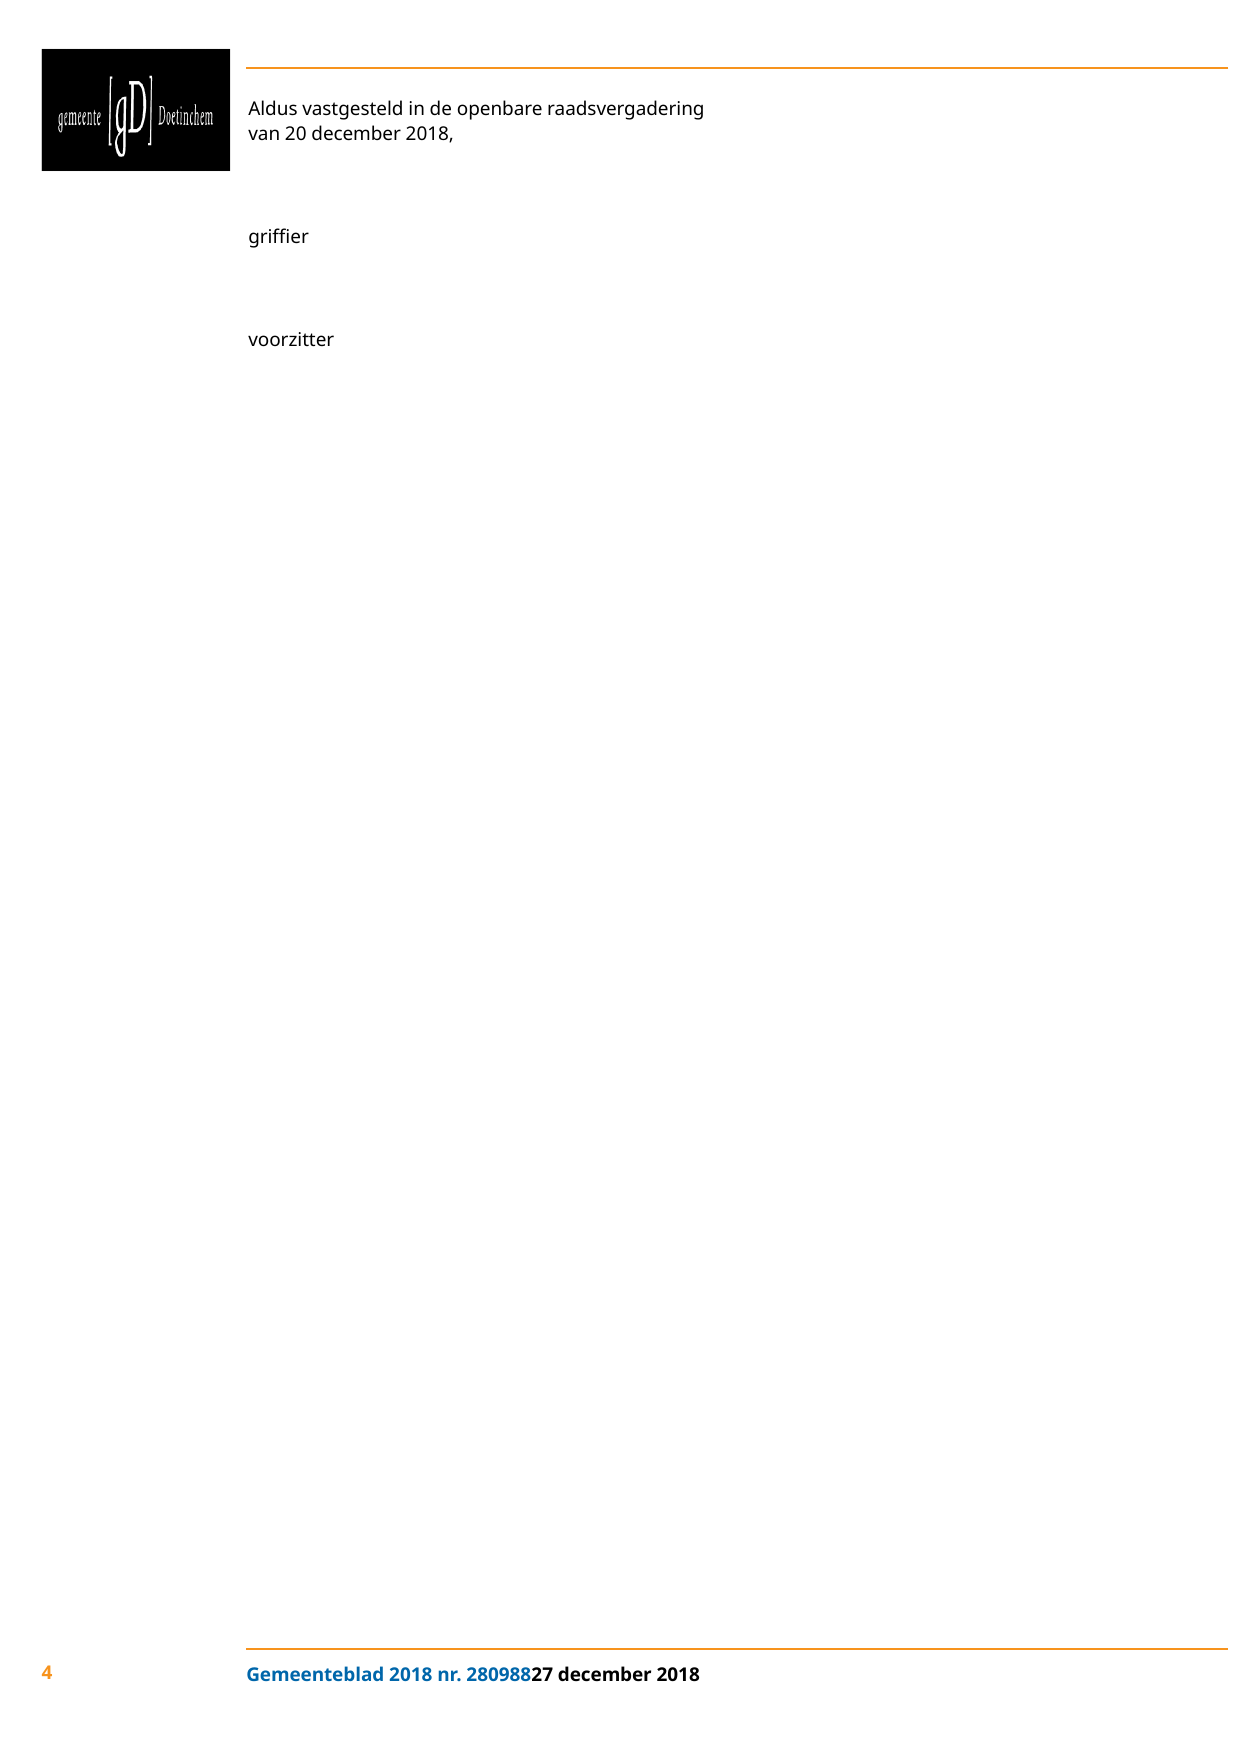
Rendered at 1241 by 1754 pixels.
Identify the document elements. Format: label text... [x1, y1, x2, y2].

text voorzitter [248, 326, 1152, 352]
text Aldus vastgesteld in de openbare raadsvergadering [248, 95, 1152, 121]
picture [41, 47, 231, 172]
text van 20 december 2018, [248, 121, 1152, 146]
text griffier [248, 223, 1152, 249]
